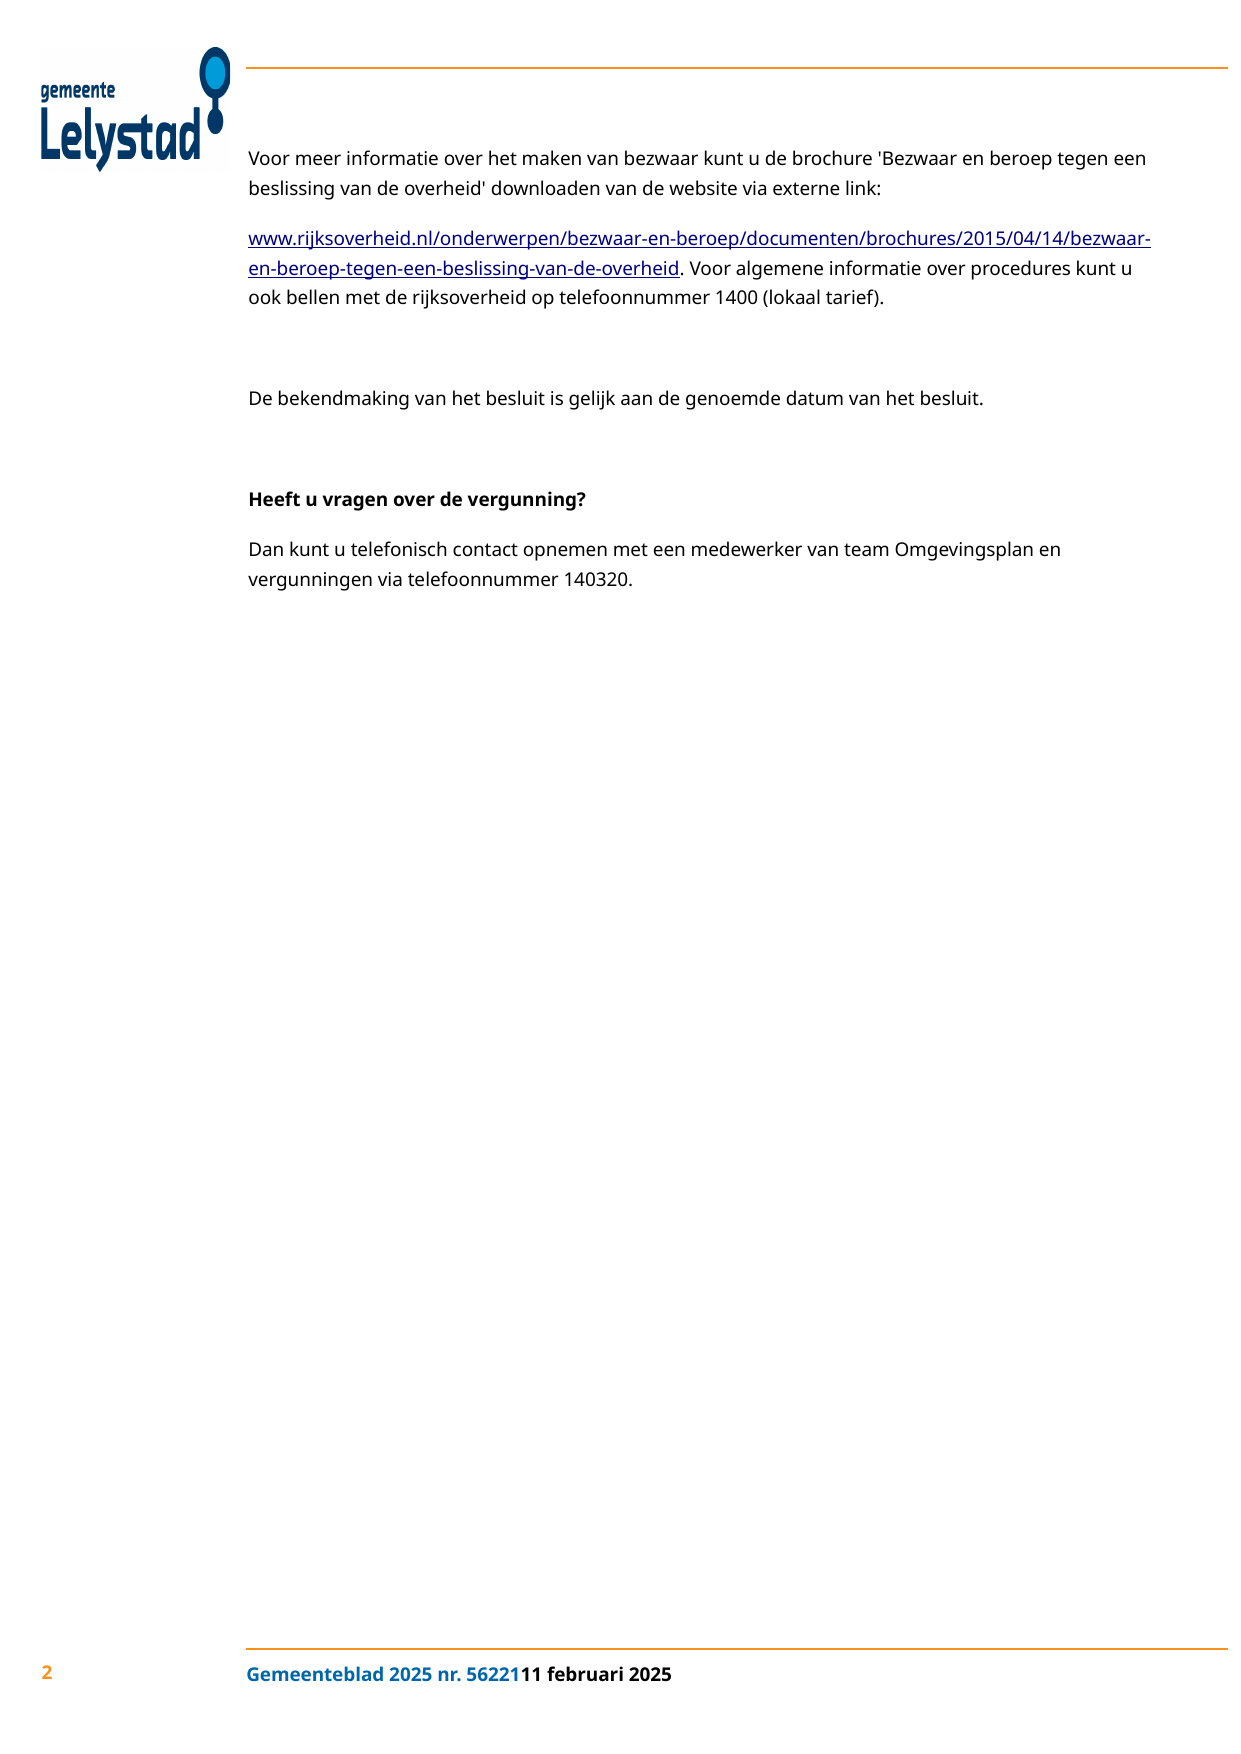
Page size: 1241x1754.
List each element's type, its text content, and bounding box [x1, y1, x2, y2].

picture [41, 47, 231, 172]
text De bekendmaking van het besluit is gelijk aan de genoemde datum van het besluit. [248, 385, 1152, 411]
text www.rijksoverheid.nl/onderwerpen/bezwaar-en-beroep/documenten/brochures/2015/04/14/bezwaar-en-beroep-tegen-een-beslissing-van-de-overheid. Voor algemene informatie over procedures kunt u ook bellen met de rijksoverheid op telefoonnummer 1400 (lokaal tarief). [248, 225, 1152, 310]
text Voor meer informatie over het maken van bezwaar kunt u de brochure 'Bezwaar en beroep tegen een beslissing van de overheid' downloaden van de website via externe link: [248, 145, 1152, 201]
text Heeft u vragen over de vergunning? [248, 486, 1152, 512]
text Dan kunt u telefonisch contact opnemen met een medewerker van team Omgevingsplan en vergunningen via telefoonnummer 140320. [248, 536, 1152, 592]
